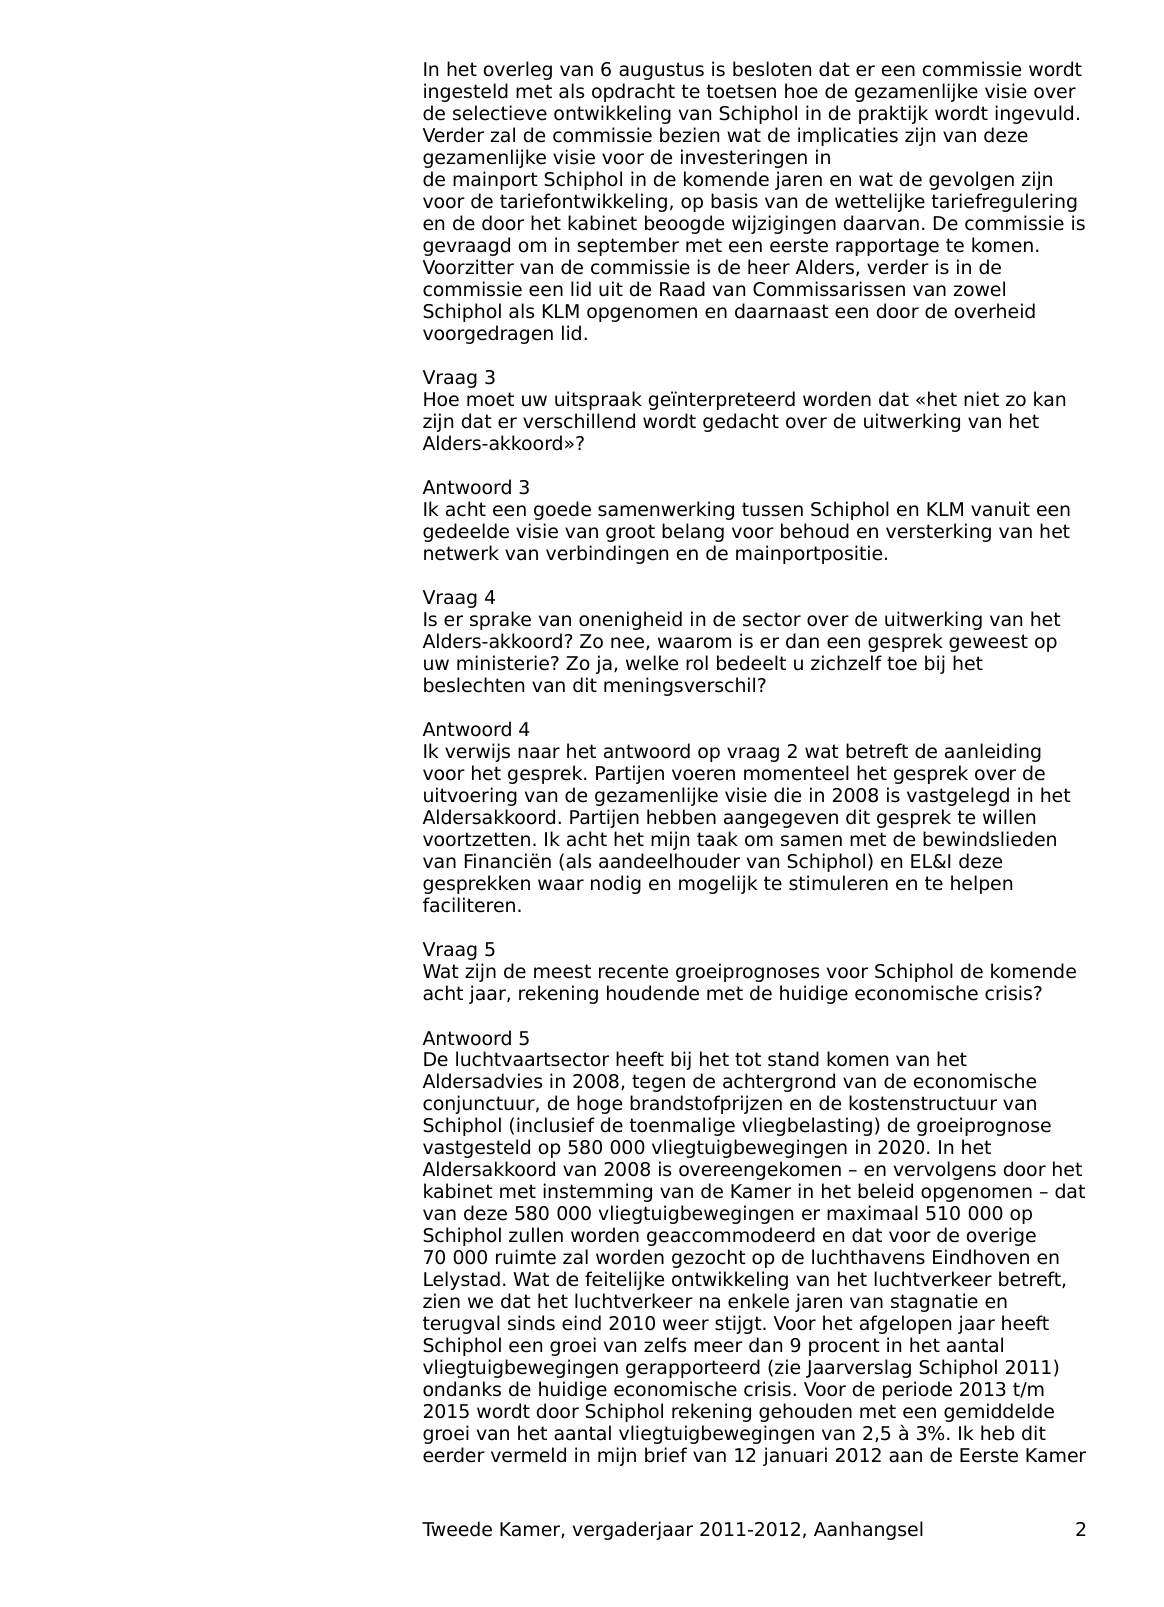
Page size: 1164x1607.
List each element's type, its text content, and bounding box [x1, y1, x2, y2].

text Antwoord 3 [422, 477, 1087, 499]
text Is er sprake van onenigheid in de sector over de uitwerking van het Alders-akkoord? Zo nee, waarom is er dan een gesprek geweest op uw ministerie? Zo ja, welke rol bedeelt u zichzelf toe bij het beslechten van dit meningsverschil? [422, 609, 1087, 697]
text Wat zijn de meest recente groeiprognoses voor Schiphol de komende acht jaar, rekening houdende met de huidige economische crisis? [422, 961, 1087, 1005]
text Antwoord 4 [422, 719, 1087, 741]
text Vraag 5 [422, 939, 1087, 961]
text de mainport Schiphol in de komende jaren en wat de gevolgen zijn voor de tariefontwikkeling, op basis van de wettelijke tariefregulering en de door het kabinet beoogde wijzigingen daarvan. De commissie is gevraagd om in september met een eerste rapportage te komen. Voorzitter van de commissie is de heer Alders, verder is in de commissie een lid uit de Raad van Commissarissen van zowel Schiphol als KLM opgenomen en daarnaast een door de overheid voorgedragen lid. [422, 169, 1087, 345]
text De luchtvaartsector heeft bij het tot stand komen van het Aldersadvies in 2008, tegen de achtergrond van de economische conjunctuur, de hoge brandstofprijzen en de kostenstructuur van Schiphol (inclusief de toenmalige vliegbelasting) de groeiprognose vastgesteld op 580 000 vliegtuigbewegingen in 2020. In het Aldersakkoord van 2008 is overeengekomen – en vervolgens door het kabinet met instemming van de Kamer in het beleid opgenomen – dat van deze 580 000 vliegtuigbewegingen er maximaal 510 000 op Schiphol zullen worden geaccommodeerd en dat voor de overige 70 000 ruimte zal worden gezocht op de luchthavens Eindhoven en Lelystad. Wat de feitelijke ontwikkeling van het luchtverkeer betreft, zien we dat het luchtverkeer na enkele jaren van stagnatie en terugval sinds eind 2010 weer stijgt. Voor het afgelopen jaar heeft Schiphol een groei van zelfs meer dan 9 procent in het aantal vliegtuigbewegingen gerapporteerd (zie Jaarverslag Schiphol 2011) ondanks de huidige economische crisis. Voor de periode 2013 t/m 2015 wordt door Schiphol rekening gehouden met een gemiddelde groei van het aantal vliegtuigbewegingen van 2,5 à 3%. Ik heb dit eerder vermeld in mijn brief van 12 januari 2012 aan de Eerste Kamer [422, 1049, 1087, 1467]
text Ik acht een goede samenwerking tussen Schiphol en KLM vanuit een gedeelde visie van groot belang voor behoud en versterking van het netwerk van verbindingen en de mainportpositie. [422, 499, 1087, 565]
text Ik verwijs naar het antwoord op vraag 2 wat betreft de aanleiding voor het gesprek. Partijen voeren momenteel het gesprek over de uitvoering van de gezamenlijke visie die in 2008 is vastgelegd in het Aldersakkoord. Partijen hebben aangegeven dit gesprek te willen voortzetten. Ik acht het mijn taak om samen met de bewindslieden van Financiën (als aandeelhouder van Schiphol) en EL&I deze gesprekken waar nodig en mogelijk te stimuleren en te helpen faciliteren. [422, 741, 1087, 917]
text Vraag 3 [422, 367, 1087, 389]
text Antwoord 5 [422, 1027, 1087, 1049]
text Hoe moet uw uitspraak geïnterpreteerd worden dat «het niet zo kan zijn dat er verschillend wordt gedacht over de uitwerking van het Alders-akkoord»? [422, 389, 1087, 455]
text Vraag 4 [422, 587, 1087, 609]
text In het overleg van 6 augustus is besloten dat er een commissie wordt ingesteld met als opdracht te toetsen hoe de gezamenlijke visie over de selectieve ontwikkeling van Schiphol in de praktijk wordt ingevuld. Verder zal de commissie bezien wat de implicaties zijn van deze gezamenlijke visie voor de investeringen in [422, 59, 1087, 169]
